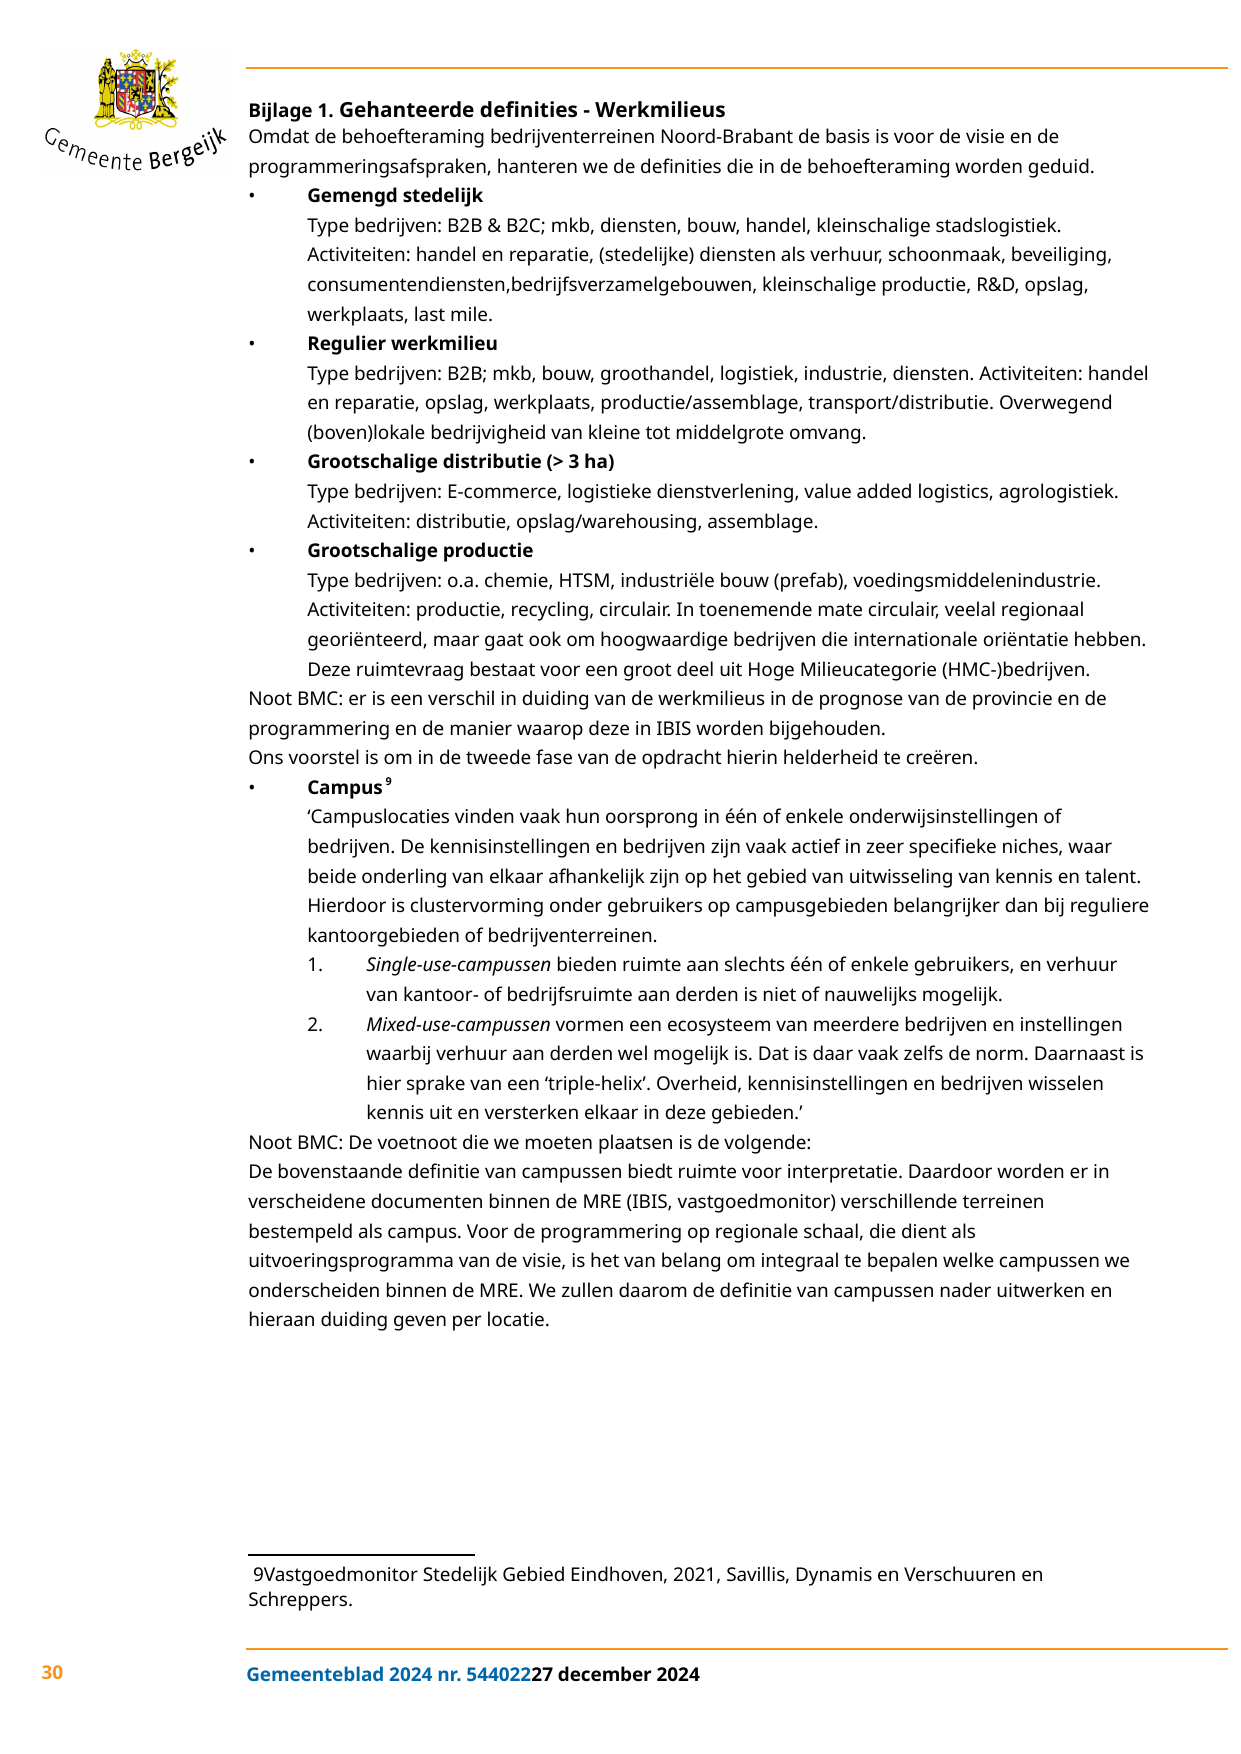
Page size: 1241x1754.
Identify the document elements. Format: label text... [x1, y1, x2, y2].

list Grootschalige distributie (> 3 ha) [248, 449, 1152, 474]
text Omdat de behoefteraming bedrijventerreinen Noord-Brabant de basis is voor de visie en de programmeringsafspraken, hanteren we de definities die in de behoefteraming worden geduid. [248, 123, 1152, 179]
list Type bedrijven: E-commerce, logistieke dienstverlening, value added logistics, agrologistiek. Activiteiten: distributie, opslag/warehousing, assemblage. [248, 478, 1152, 534]
text De bovenstaande definitie van campussen biedt ruimte voor interpretatie. Daardoor worden er in verscheidene documenten binnen de MRE (IBIS, vastgoedmonitor) verschillende terreinen bestempeld als campus. Voor de programmering op regionale schaal, die dient als uitvoeringsprogramma van de visie, is het van belang om integraal te bepalen welke campussen we onderscheiden binnen de MRE. We zullen daarom de definitie van campussen nader uitwerken en hieraan duiding geven per locatie. [248, 1159, 1152, 1332]
text Ons voorstel is om in de tweede fase van de opdracht hierin helderheid te creëren. [248, 744, 1152, 770]
list Vastgoedmonitor Stedelijk Gebied Eindhoven, 2021, Savillis, Dynamis en Verschuuren en Schreppers. [248, 1561, 1152, 1612]
list Type bedrijven: B2B & B2C; mkb, diensten, bouw, handel, kleinschalige stadslogistiek. Activiteiten: handel en reparatie, (stedelijke) diensten als verhuur, schoonmaak, beveiliging, consumentendiensten,bedrijfsverzamelgebouwen, kleinschalige productie, R&D, opslag, werkplaats, last mile. [248, 212, 1152, 327]
list Regulier werkmilieu [248, 330, 1152, 356]
text Noot BMC: er is een verschil in duiding van de werkmilieus in de prognose van de provincie en de programmering en de manier waarop deze in IBIS worden bijgehouden. [248, 685, 1152, 741]
list Grootschalige productie [248, 537, 1152, 563]
list Gemengd stedelijk [248, 182, 1152, 208]
list Mixed-use-campussen vormen een ecosysteem van meerdere bedrijven en instellingen waarbij verhuur aan derden wel mogelijk is. Dat is daar vaak zelfs de norm. Daarnaast is hier sprake van een ‘triple-helix’. Overheid, kennisinstellingen en bedrijven wisselen kennis uit en versterken elkaar in deze gebieden.’ [307, 1011, 1152, 1125]
text Bijlage 1. Gehanteerde definities - Werkmilieus [248, 95, 1152, 123]
list ‘Campuslocaties vinden vaak hun oorsprong in één of enkele onderwijsinstellingen of bedrijven. De kennisinstellingen en bedrijven zijn vaak actief in zeer specifieke niches, waar beide onderling van elkaar afhankelijk zijn op het gebied van uitwisseling van kennis en talent. Hierdoor is clustervorming onder gebruikers op campusgebieden belangrijker dan bij reguliere kantoorgebieden of bedrijventerreinen. [248, 804, 1152, 948]
list Type bedrijven: o.a. chemie, HTSM, industriële bouw (prefab), voedingsmiddelenindustrie. Activiteiten: productie, recycling, circulair. In toenemende mate circulair, veelal regionaal georiënteerd, maar gaat ook om hoogwaardige bedrijven die internationale oriëntatie hebben. Deze ruimtevraag bestaat voor een groot deel uit Hoge Milieucategorie (HMC-)bedrijven. [248, 567, 1152, 682]
text Noot BMC: De voetnoot die we moeten plaatsen is de volgende: [248, 1129, 1152, 1155]
list Campus [248, 774, 1152, 800]
picture [41, 47, 231, 172]
list Type bedrijven: B2B; mkb, bouw, groothandel, logistiek, industrie, diensten. Activiteiten: handel en reparatie, opslag, werkplaats, productie/assemblage, transport/distributie. Overwegend (boven)lokale bedrijvigheid van kleine tot middelgrote omvang. [248, 360, 1152, 445]
list Single-use-campussen bieden ruimte aan slechts één of enkele gebruikers, en verhuur van kantoor- of bedrijfsruimte aan derden is niet of nauwelijks mogelijk. [307, 952, 1152, 1007]
